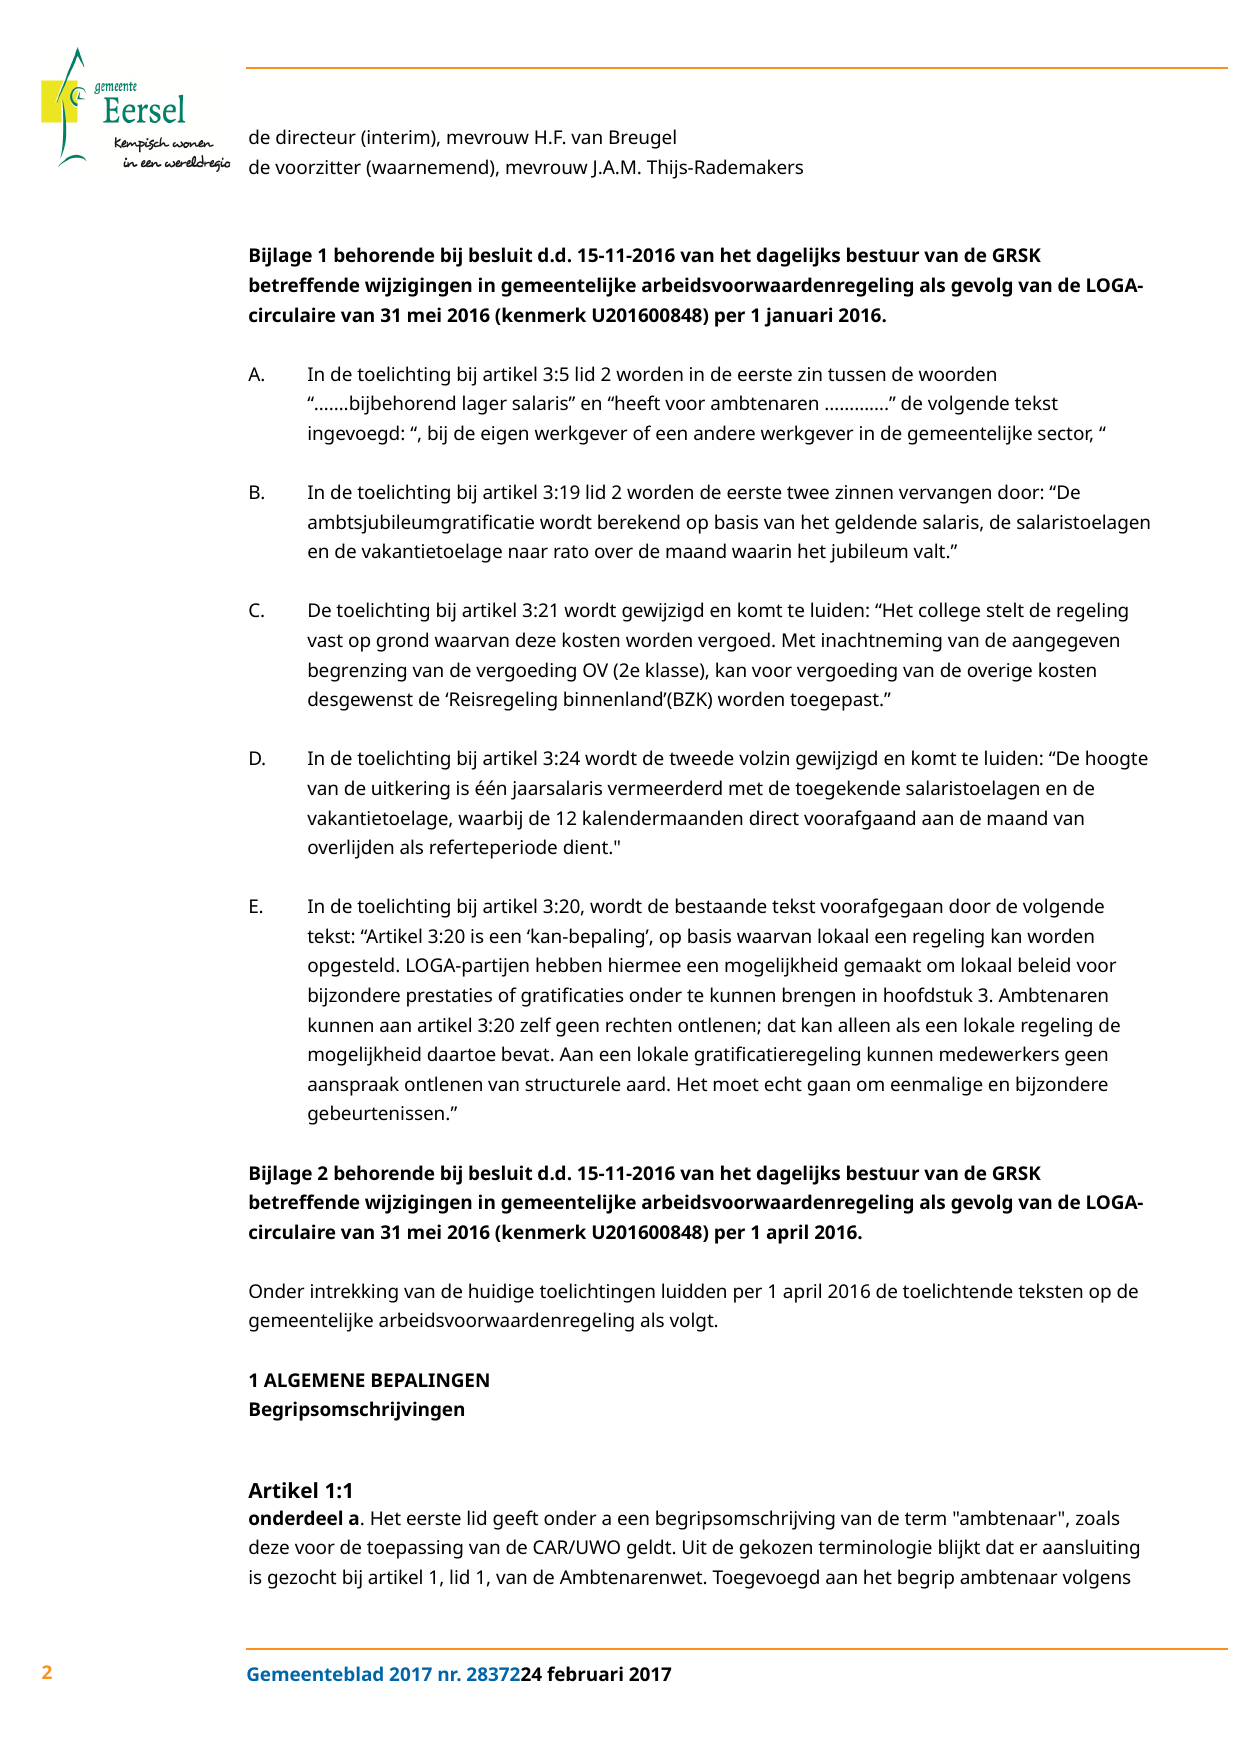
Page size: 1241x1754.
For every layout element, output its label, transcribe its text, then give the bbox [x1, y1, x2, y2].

text de voorzitter (waarnemend), mevrouw J.A.M. Thijs-Rademakers [248, 154, 1152, 180]
text Bijlage 2 behorende bij besluit d.d. 15-11-2016 van het dagelijks bestuur van de GRSK betreffende wijzigingen in gemeentelijke arbeidsvoorwaardenregeling als gevolg van de LOGA-circulaire van 31 mei 2016 (kenmerk U201600848) per 1 april 2016. [248, 1160, 1152, 1245]
list In de toelichting bij artikel 3:20, wordt de bestaande tekst voorafgegaan door de volgende tekst: “Artikel 3:20 is een ‘kan-bepaling’, op basis waarvan lokaal een regeling kan worden opgesteld. LOGA-partijen hebben hiermee een mogelijkheid gemaakt om lokaal beleid voor bijzondere prestaties of gratificaties onder te kunnen brengen in hoofdstuk 3. Ambtenaren kunnen aan artikel 3:20 zelf geen rechten ontlenen; dat kan alleen als een lokale regeling de mogelijkheid daartoe bevat. Aan een lokale gratificatieregeling kunnen medewerkers geen aanspraak ontlenen van structurele aard. Het moet echt gaan om eenmalige en bijzondere gebeurtenissen.” [248, 893, 1152, 1126]
text de directeur (interim), mevrouw H.F. van Breugel [248, 124, 1152, 150]
list In de toelichting bij artikel 3:19 lid 2 worden de eerste twee zinnen vervangen door: “De ambtsjubileumgratificatie wordt berekend op basis van het geldende salaris, de salaristoelagen en de vakantietoelage naar rato over de maand waarin het jubileum valt.” [248, 479, 1152, 564]
text 1 ALGEMENE BEPALINGEN [248, 1367, 1152, 1393]
text Onder intrekking van de huidige toelichtingen luidden per 1 april 2016 de toelichtende teksten op de gemeentelijke arbeidsvoorwaardenregeling als volgt. [248, 1278, 1152, 1333]
text Bijlage 1 behorende bij besluit d.d. 15-11-2016 van het dagelijks bestuur van de GRSK betreffende wijzigingen in gemeentelijke arbeidsvoorwaardenregeling als gevolg van de LOGA-circulaire van 31 mei 2016 (kenmerk U201600848) per 1 januari 2016. [248, 243, 1152, 328]
text onderdeel a. Het eerste lid geeft onder a een begripsomschrijving van de term "ambtenaar", zoals deze voor de toepassing van de CAR/UWO geldt. Uit de gekozen terminologie blijkt dat er aansluiting is gezocht bij artikel 1, lid 1, van de Ambtenarenwet. Toegevoegd aan het begrip ambtenaar volgens [248, 1505, 1152, 1590]
text Begripsomschrijvingen [248, 1396, 1152, 1422]
list In de toelichting bij artikel 3:24 wordt de tweede volzin gewijzigd en komt te luiden: “De hoogte van de uitkering is één jaarsalaris vermeerderd met de toegekende salaristoelagen en de vakantietoelage, waarbij de 12 kalendermaanden direct voorafgaand aan de maand van overlijden als referteperiode dient." [248, 746, 1152, 860]
list De toelichting bij artikel 3:21 wordt gewijzigd en komt te luiden: “Het college stelt de regeling vast op grond waarvan deze kosten worden vergoed. Met inachtneming van de aangegeven begrenzing van de vergoeding OV (2e klasse), kan voor vergoeding van de overige kosten desgewenst de ‘Reisregeling binnenland’(BZK) worden toegepast.” [248, 598, 1152, 712]
list In de toelichting bij artikel 3:5 lid 2 worden in de eerste zin tussen de woorden “…….bijbehorend lager salaris” en “heeft voor ambtenaren ………….” de volgende tekst ingevoegd: “, bij de eigen werkgever of een andere werkgever in de gemeentelijke sector, “ [248, 361, 1152, 446]
picture [41, 47, 231, 172]
text Artikel 1:1 [248, 1476, 1152, 1505]
